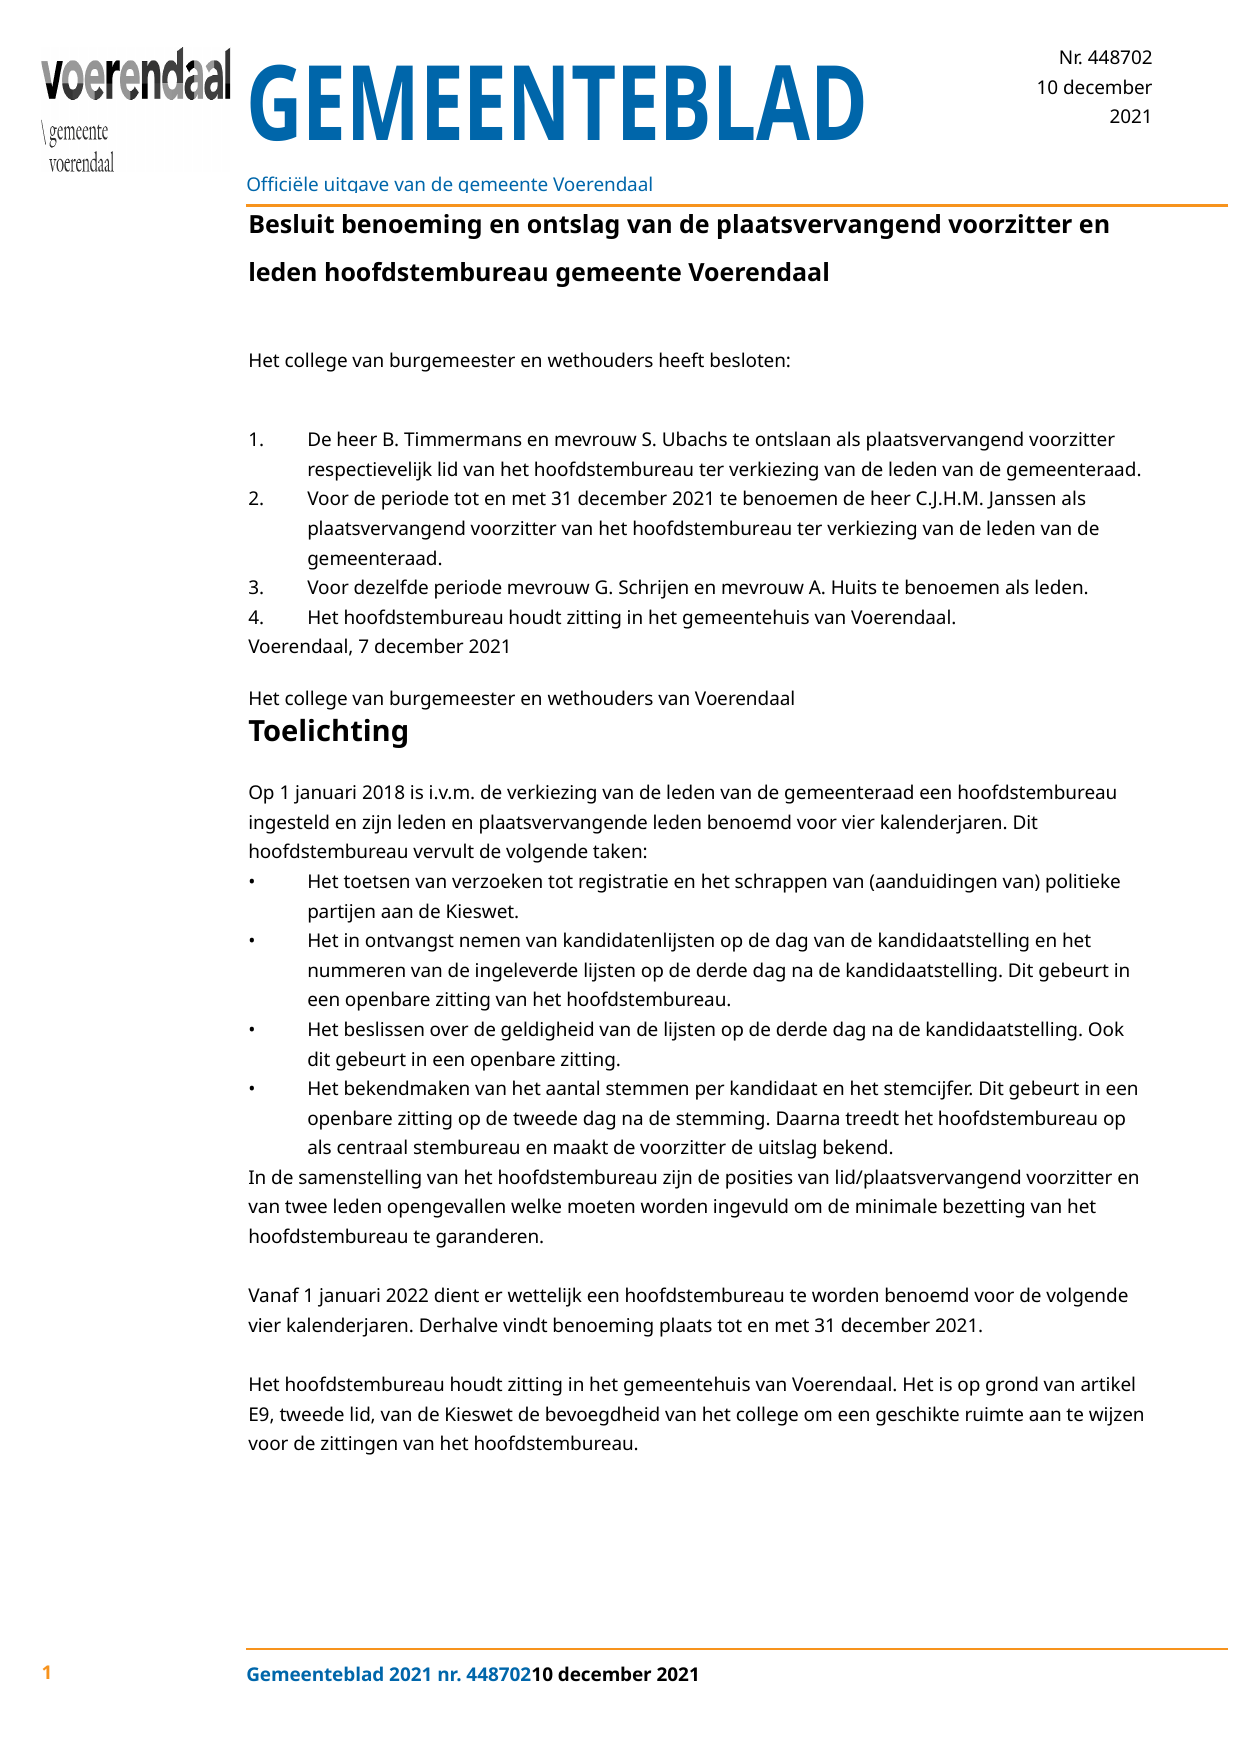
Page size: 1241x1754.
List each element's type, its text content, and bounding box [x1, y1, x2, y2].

text Het college van burgemeester en wethouders heeft besloten: [248, 347, 1152, 373]
list De heer B. Timmermans en mevrouw S. Ubachs te ontslaan als plaatsvervangend voorzitter respectievelijk lid van het hoofdstembureau ter verkiezing van de leden van de gemeenteraad. [248, 426, 1152, 482]
text Het hoofdstembureau houdt zitting in het gemeentehuis van Voerendaal. Het is op grond van artikel E9, tweede lid, van de Kieswet de bevoegdheid van het college om een geschikte ruimte aan te wijzen voor de zittingen van het hoofdstembureau. [248, 1371, 1152, 1456]
picture [41, 47, 231, 172]
list Het toetsen van verzoeken tot registratie en het schrappen van (aanduidingen van) politieke partijen aan de Kieswet. [248, 868, 1152, 923]
list Het hoofdstembureau houdt zitting in het gemeentehuis van Voerendaal. [248, 604, 1152, 629]
text In de samenstelling van het hoofdstembureau zijn de posities van lid/plaatsvervangend voorzitter en van twee leden opengevallen welke moeten worden ingevuld om de minimale bezetting van het hoofdstembureau te garanderen. [248, 1164, 1152, 1249]
text Voerendaal, 7 december 2021 [248, 633, 1152, 659]
list Het bekendmaken van het aantal stemmen per kandidaat en het stemcijfer. Dit gebeurt in een openbare zitting op de tweede dag na de stemming. Daarna treedt het hoofdstembureau op als centraal stembureau en maakt de voorzitter de uitslag bekend. [248, 1075, 1152, 1160]
list Voor de periode tot en met 31 december 2021 te benoemen de heer C.J.H.M. Janssen als plaatsvervangend voorzitter van het hoofdstembureau ter verkiezing van de leden van de gemeenteraad. [248, 486, 1152, 570]
text Toelichting [248, 711, 1152, 750]
text Op 1 januari 2018 is i.v.m. de verkiezing van de leden van de gemeenteraad een hoofdstembureau ingesteld en zijn leden en plaatsvervangende leden benoemd voor vier kalenderjaren. Dit hoofdstembureau vervult de volgende taken: [248, 779, 1152, 864]
text Vanaf 1 januari 2022 dient er wettelijk een hoofdstembureau te worden benoemd voor de volgende vier kalenderjaren. Derhalve vindt benoeming plaats tot en met 31 december 2021. [248, 1282, 1152, 1338]
list Het beslissen over de geldigheid van de lijsten op de derde dag na de kandidaatstelling. Ook dit gebeurt in een openbare zitting. [248, 1016, 1152, 1071]
text Besluit benoeming en ontslag van de plaatsvervangend voorzitter en leden hoofdstembureau gemeente Voerendaal [248, 207, 1152, 288]
list Voor dezelfde periode mevrouw G. Schrijen en mevrouw A. Huits te benoemen als leden. [248, 574, 1152, 600]
text Het college van burgemeester en wethouders van Voerendaal [248, 685, 1152, 711]
list Het in ontvangst nemen van kandidatenlijsten op de dag van de kandidaatstelling en het nummeren van de ingeleverde lijsten op de derde dag na de kandidaatstelling. Dit gebeurt in een openbare zitting van het hoofdstembureau. [248, 927, 1152, 1012]
